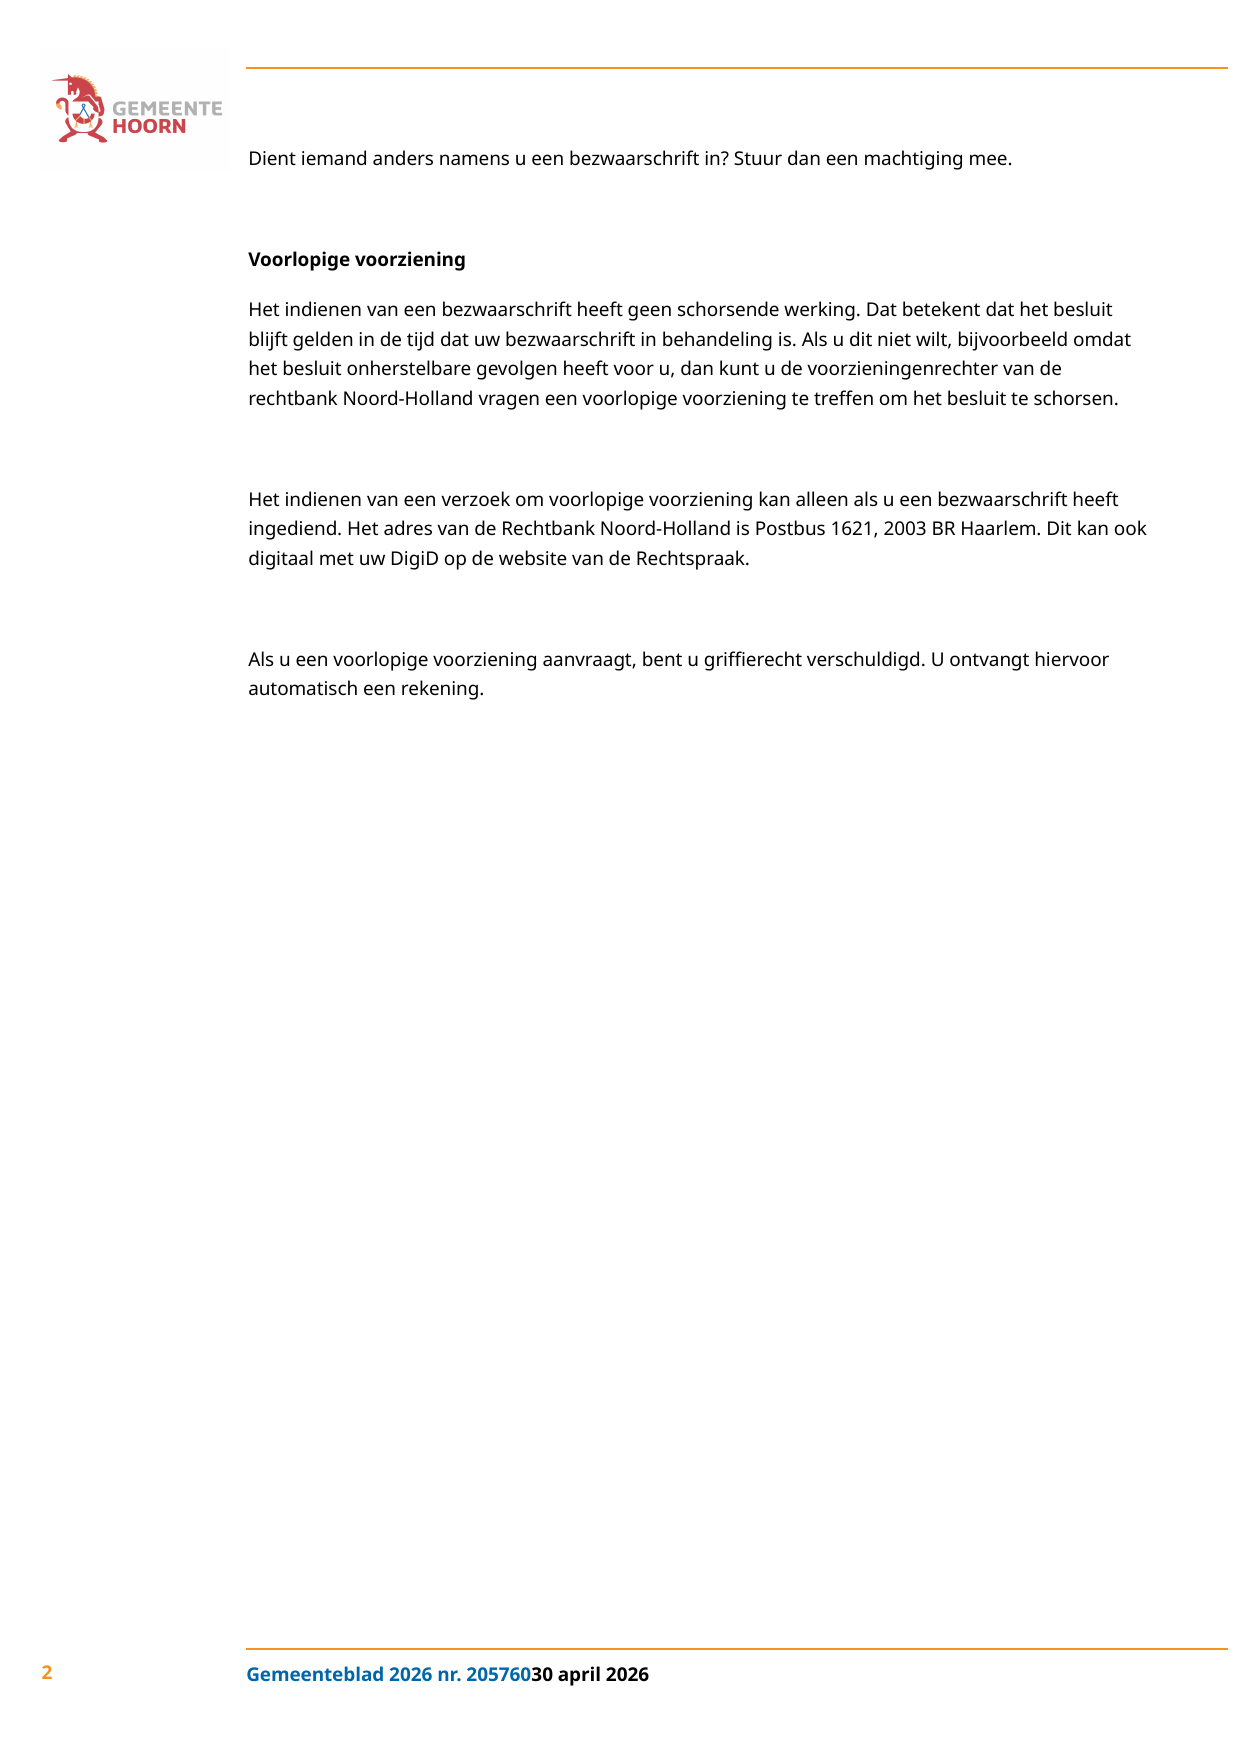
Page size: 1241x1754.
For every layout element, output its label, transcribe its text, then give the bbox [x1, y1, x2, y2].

text Als u een voorlopige voorziening aanvraagt, bent u griffierecht verschuldigd. U ontvangt hiervoor automatisch een rekening. [248, 646, 1152, 701]
picture [41, 47, 231, 172]
text Het indienen van een verzoek om voorlopige voorziening kan alleen als u een bezwaarschrift heeft ingediend. Het adres van de Rechtbank Noord-Holland is Postbus 1621, 2003 BR Haarlem. Dit kan ook digitaal met uw DigiD op de website van de Rechtspraak. [248, 486, 1152, 571]
text Het indienen van een bezwaarschrift heeft geen schorsende werking. Dat betekent dat het besluit blijft gelden in de tijd dat uw bezwaarschrift in behandeling is. Als u dit niet wilt, bijvoorbeeld omdat het besluit onherstelbare gevolgen heeft voor u, dan kunt u de voorzieningenrechter van de rechtbank Noord-Holland vragen een voorlopige voorziening te treffen om het besluit te schorsen. [248, 296, 1152, 411]
text Dient iemand anders namens u een bezwaarschrift in? Stuur dan een machtiging mee. [248, 145, 1152, 171]
text Voorlopige voorziening [248, 246, 1152, 272]
